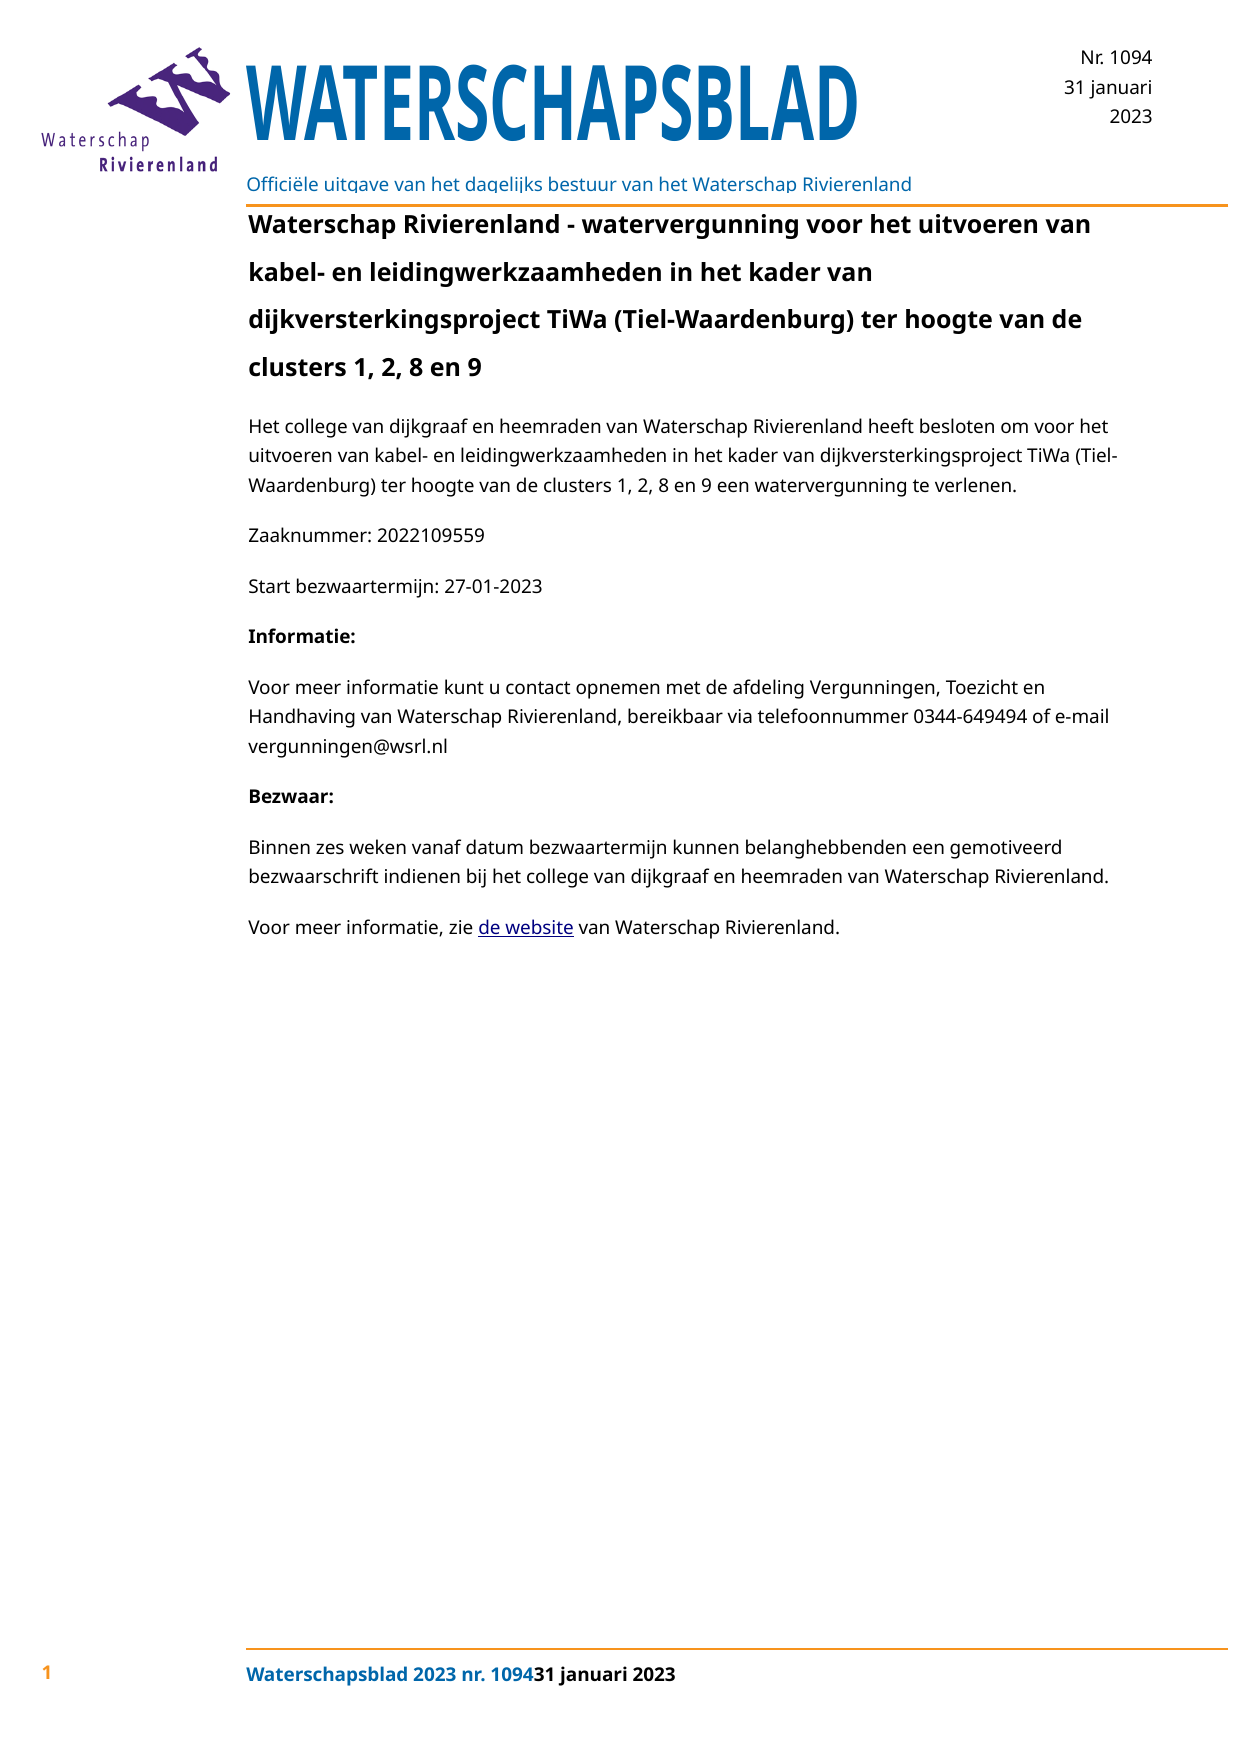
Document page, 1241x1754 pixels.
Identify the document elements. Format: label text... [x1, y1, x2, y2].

text Zaaknummer: 2022109559 [248, 523, 1152, 548]
picture [41, 47, 231, 172]
text Start bezwaartermijn: 27-01-2023 [248, 573, 1152, 599]
text Bezwaar: [248, 783, 1152, 809]
text Voor meer informatie kunt u contact opnemen met de afdeling Vergunningen, Toezicht en Handhaving van Waterschap Rivierenland, bereikbaar via telefoonnummer 0344-649494 of e-mail vergunningen@wsrl.nl [248, 674, 1152, 759]
text Waterschap Rivierenland - watervergunning voor het uitvoeren van kabel- en leidingwerkzaamheden in het kader van dijkversterkingsproject TiWa (Tiel-Waardenburg) ter hoogte van de clusters 1, 2, 8 en 9 [248, 207, 1152, 384]
text Informatie: [248, 623, 1152, 649]
text Het college van dijkgraaf en heemraden van Waterschap Rivierenland heeft besloten om voor het uitvoeren van kabel- en leidingwerkzaamheden in het kader van dijkversterkingsproject TiWa (Tiel-Waardenburg) ter hoogte van de clusters 1, 2, 8 en 9 een watervergunning te verlenen. [248, 413, 1152, 498]
text Voor meer informatie, zie de website van Waterschap Rivierenland. [248, 914, 1152, 940]
text Binnen zes weken vanaf datum bezwaartermijn kunnen belanghebbenden een gemotiveerd bezwaarschrift indienen bij het college van dijkgraaf en heemraden van Waterschap Rivierenland. [248, 834, 1152, 889]
